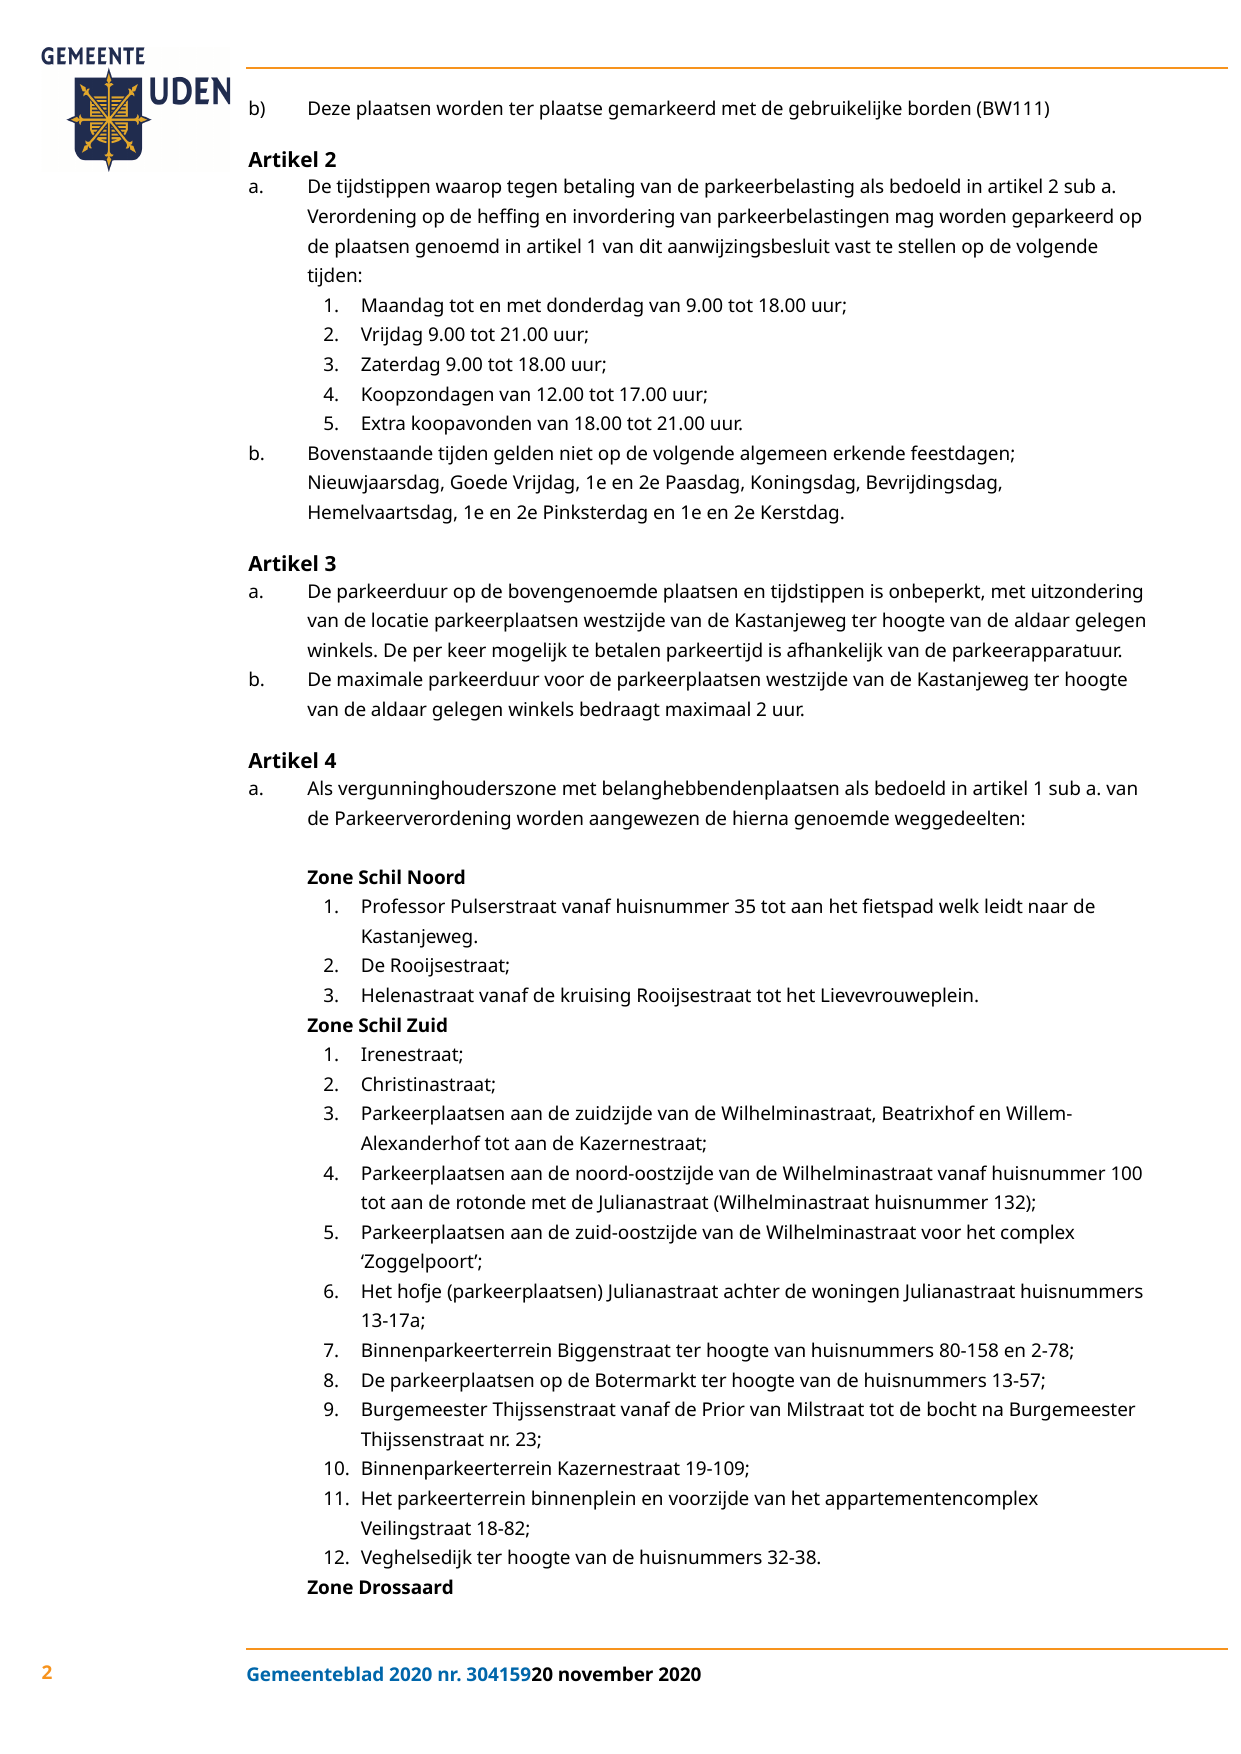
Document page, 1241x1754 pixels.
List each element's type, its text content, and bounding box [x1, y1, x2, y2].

list Burgemeester Thijssenstraat vanaf de Prior van Milstraat tot de bocht na Burgemeester Thijssenstraat nr. 23; [323, 1396, 1152, 1452]
list Als vergunninghouderszone met belanghebbendenplaatsen als bedoeld in artikel 1 sub a. van de Parkeerverordening worden aangewezen de hierna genoemde weggedeelten: [248, 775, 1152, 830]
list Parkeerplaatsen aan de noord-oostzijde van de Wilhelminastraat vanaf huisnummer 100 tot aan de rotonde met de Julianastraat (Wilhelminastraat huisnummer 132); [323, 1160, 1152, 1215]
list Zone Drossaard [248, 1574, 1152, 1599]
text Artikel 2 [248, 145, 1152, 174]
list Irenestraat; [323, 1041, 1152, 1067]
list De parkeerduur op de bovengenoemde plaatsen en tijdstippen is onbeperkt, met uitzondering van de locatie parkeerplaatsen westzijde van de Kastanjeweg ter hoogte van de aldaar gelegen winkels. De per keer mogelijk te betalen parkeertijd is afhankelijk van de parkeerapparatuur. [248, 578, 1152, 663]
list Zone Schil Zuid [248, 1012, 1152, 1037]
text Artikel 3 [248, 549, 1152, 578]
list Maandag tot en met donderdag van 9.00 tot 18.00 uur; [323, 292, 1152, 318]
list Zaterdag 9.00 tot 18.00 uur; [323, 351, 1152, 377]
list Bovenstaande tijden gelden niet op de volgende algemeen erkende feestdagen; Nieuwjaarsdag, Goede Vrijdag, 1e en 2e Paasdag, Koningsdag, Bevrijdingsdag, Hemelvaartsdag, 1e en 2e Pinksterdag en 1e en 2e Kerstdag. [248, 440, 1152, 525]
list Parkeerplaatsen aan de zuidzijde van de Wilhelminastraat, Beatrixhof en Willem-Alexanderhof tot aan de Kazernestraat; [323, 1101, 1152, 1156]
list Het hofje (parkeerplaatsen) Julianastraat achter de woningen Julianastraat huisnummers 13-17a; [323, 1278, 1152, 1333]
list De maximale parkeerduur voor de parkeerplaatsen westzijde van de Kastanjeweg ter hoogte van de aldaar gelegen winkels bedraagt maximaal 2 uur. [248, 667, 1152, 722]
list De parkeerplaatsen op de Botermarkt ter hoogte van de huisnummers 13-57; [323, 1367, 1152, 1392]
list Professor Pulserstraat vanaf huisnummer 35 tot aan het fietspad welk leidt naar de Kastanjeweg. [323, 893, 1152, 949]
list Helenastraat vanaf de kruising Rooijsestraat tot het Lievevrouweplein. [323, 982, 1152, 1008]
list De tijdstippen waarop tegen betaling van de parkeerbelasting als bedoeld in artikel 2 sub a. Verordening op de heffing en invordering van parkeerbelastingen mag worden geparkeerd op de plaatsen genoemd in artikel 1 van dit aanwijzingsbesluit vast te stellen op de volgende tijden: [248, 174, 1152, 288]
list Veghelsedijk ter hoogte van de huisnummers 32-38. [323, 1544, 1152, 1570]
list Deze plaatsen worden ter plaatse gemarkeerd met de gebruikelijke borden (BW111) [248, 95, 1152, 121]
list Extra koopavonden van 18.00 tot 21.00 uur. [323, 410, 1152, 436]
list Vrijdag 9.00 tot 21.00 uur; [323, 322, 1152, 347]
list Het parkeerterrein binnenplein en voorzijde van het appartementencomplex Veilingstraat 18-82; [323, 1485, 1152, 1540]
list De Rooijsestraat; [323, 953, 1152, 978]
picture [41, 47, 231, 172]
list Parkeerplaatsen aan de zuid-oostzijde van de Wilhelminastraat voor het complex ‘Zoggelpoort’; [323, 1219, 1152, 1274]
list Christinastraat; [323, 1071, 1152, 1097]
text Artikel 4 [248, 747, 1152, 775]
list Binnenparkeerterrein Biggenstraat ter hoogte van huisnummers 80-158 en 2-78; [323, 1337, 1152, 1363]
list Binnenparkeerterrein Kazernestraat 19-109; [323, 1456, 1152, 1481]
list Zone Schil Noord [248, 864, 1152, 889]
list Koopzondagen van 12.00 tot 17.00 uur; [323, 381, 1152, 406]
